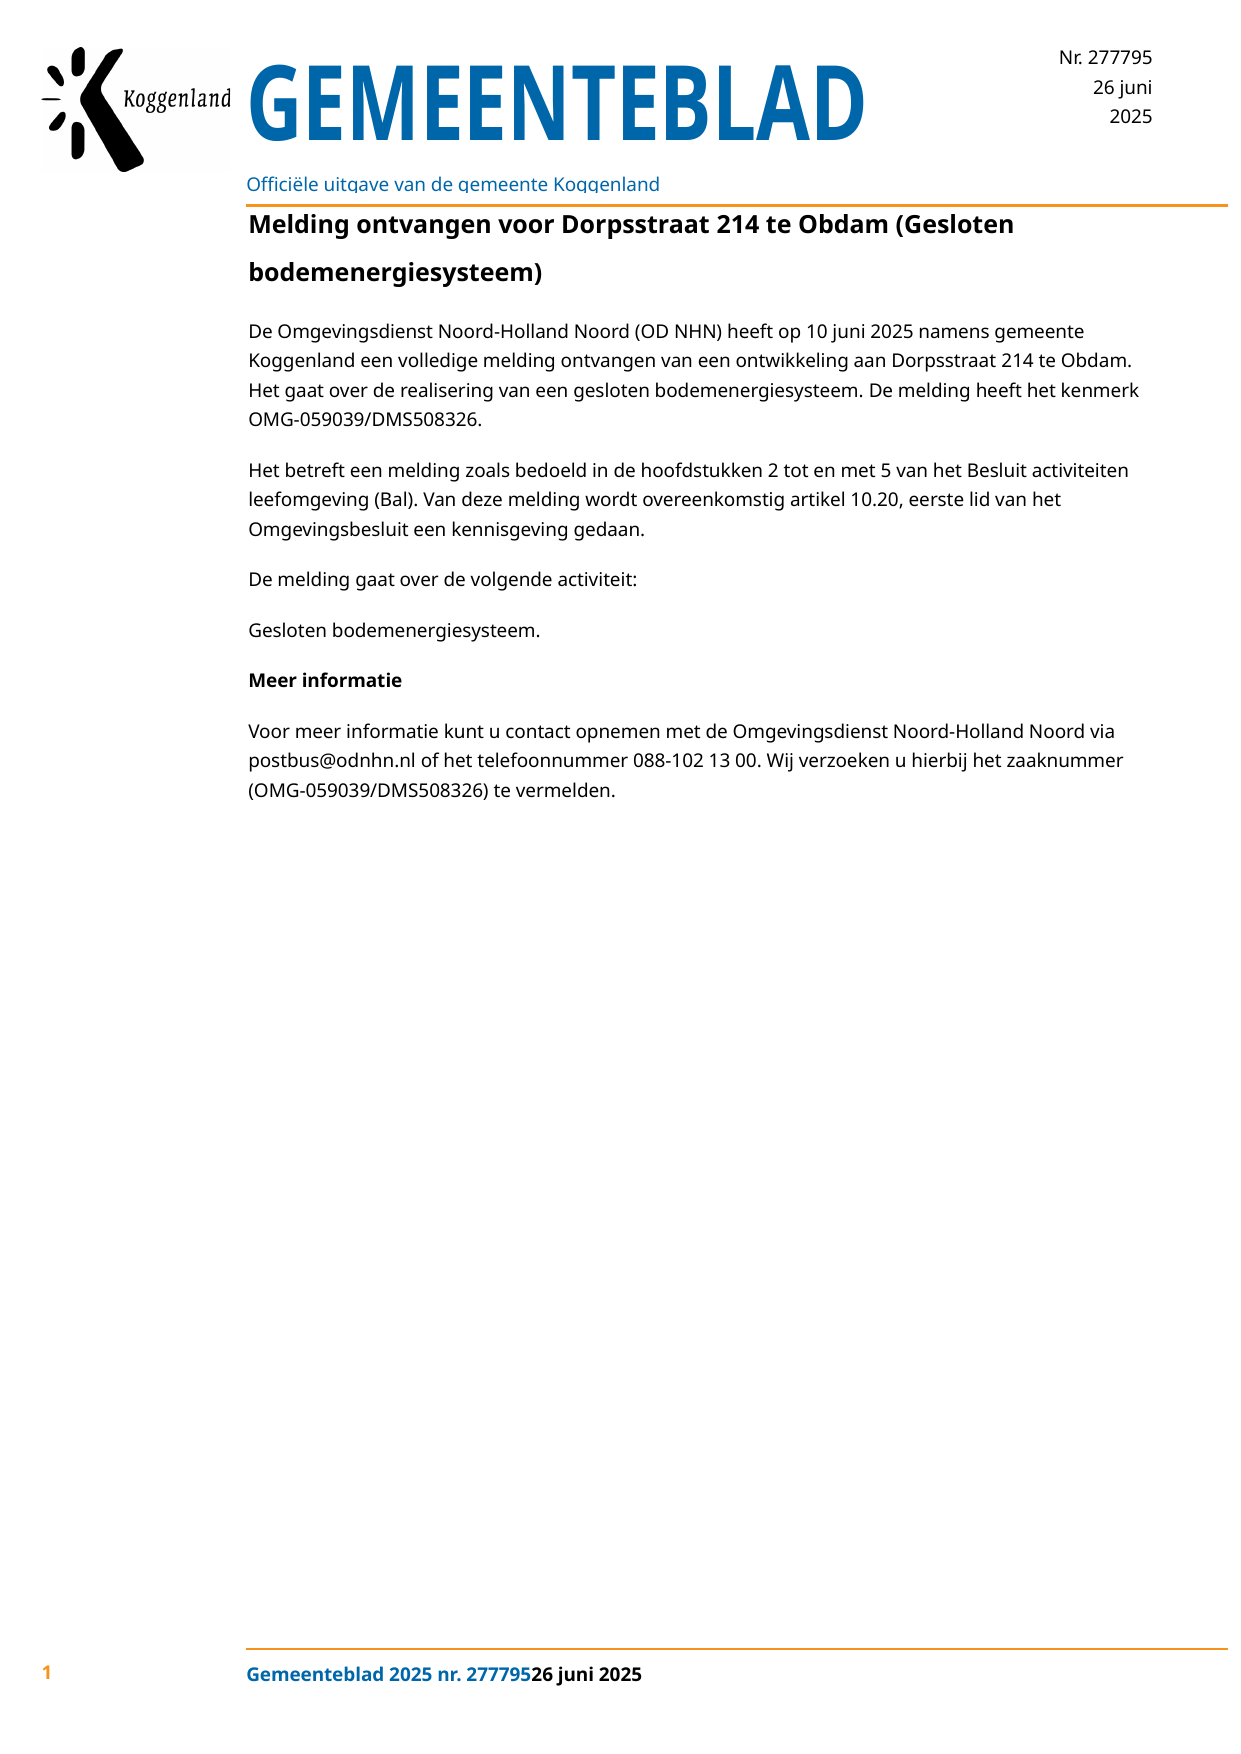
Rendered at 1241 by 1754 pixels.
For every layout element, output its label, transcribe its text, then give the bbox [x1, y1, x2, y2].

text De melding gaat over de volgende activiteit: [248, 567, 1152, 592]
text De Omgevingsdienst Noord-Holland Noord (OD NHN) heeft op 10 juni 2025 namens gemeente Koggenland een volledige melding ontvangen van een ontwikkeling aan Dorpsstraat 214 te Obdam. Het gaat over de realisering van een gesloten bodemenergiesysteem. De melding heeft het kenmerk OMG-059039/DMS508326. [248, 318, 1152, 432]
text Melding ontvangen voor Dorpsstraat 214 te Obdam (Gesloten bodemenergiesysteem) [248, 207, 1152, 288]
text Het betreft een melding zoals bedoeld in de hoofdstukken 2 tot en met 5 van het Besluit activiteiten leefomgeving (Bal). Van deze melding wordt overeenkomstig artikel 10.20, eerste lid van het Omgevingsbesluit een kennisgeving gedaan. [248, 457, 1152, 542]
text Meer informatie [248, 667, 1152, 693]
picture [41, 47, 231, 172]
text Voor meer informatie kunt u contact opnemen met de Omgevingsdienst Noord-Holland Noord via postbus@odnhn.nl of het telefoonnummer 088-102 13 00. Wij verzoeken u hierbij het zaaknummer (OMG-059039/DMS508326) te vermelden. [248, 718, 1152, 803]
text Gesloten bodemenergiesysteem. [248, 617, 1152, 643]
